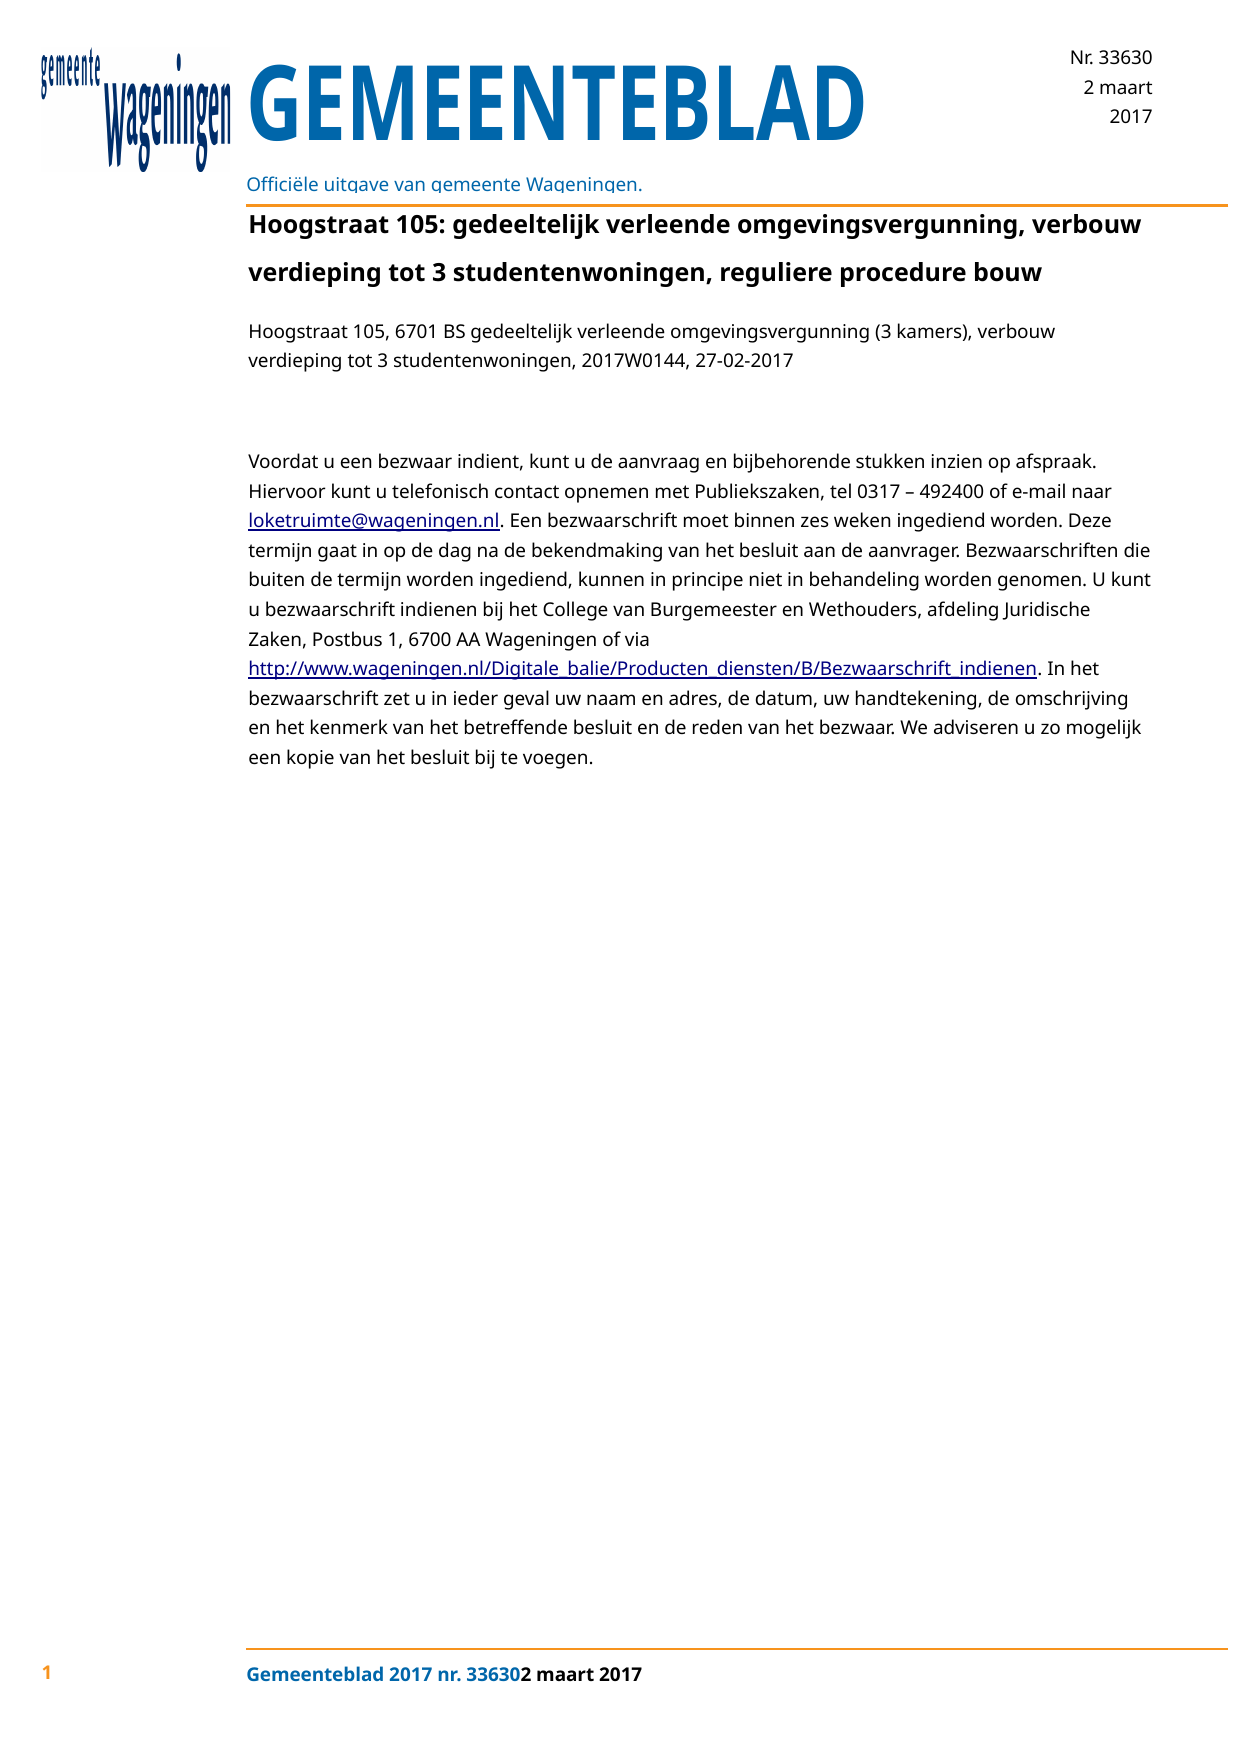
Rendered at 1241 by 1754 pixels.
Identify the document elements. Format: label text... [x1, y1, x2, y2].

text Hoogstraat 105, 6701 BS gedeeltelijk verleende omgevingsvergunning (3 kamers), verbouw verdieping tot 3 studentenwoningen, 2017W0144, 27-02-2017 [248, 318, 1152, 373]
text Voordat u een bezwaar indient, kunt u de aanvraag en bijbehorende stukken inzien op afspraak. Hiervoor kunt u telefonisch contact opnemen met Publiekszaken, tel 0317 – 492400 of e-mail naar loketruimte@wageningen.nl. Een bezwaarschrift moet binnen zes weken ingediend worden. Deze termijn gaat in op de dag na de bekendmaking van het besluit aan de aanvrager. Bezwaarschriften die buiten de termijn worden ingediend, kunnen in principe niet in behandeling worden genomen. U kunt u bezwaarschrift indienen bij het College van Burgemeester en Wethouders, afdeling Juridische Zaken, Postbus 1, 6700 AA Wageningen of via http://www.wageningen.nl/Digitale_balie/Producten_diensten/B/Bezwaarschrift_indienen. In het bezwaarschrift zet u in ieder geval uw naam en adres, de datum, uw handtekening, de omschrijving en het kenmerk van het betreffende besluit en de reden van het bezwaar. We adviseren u zo mogelijk een kopie van het besluit bij te voegen. [248, 448, 1152, 770]
text Hoogstraat 105: gedeeltelijk verleende omgevingsvergunning, verbouw verdieping tot 3 studentenwoningen, reguliere procedure bouw [248, 207, 1152, 288]
picture [41, 47, 231, 172]
